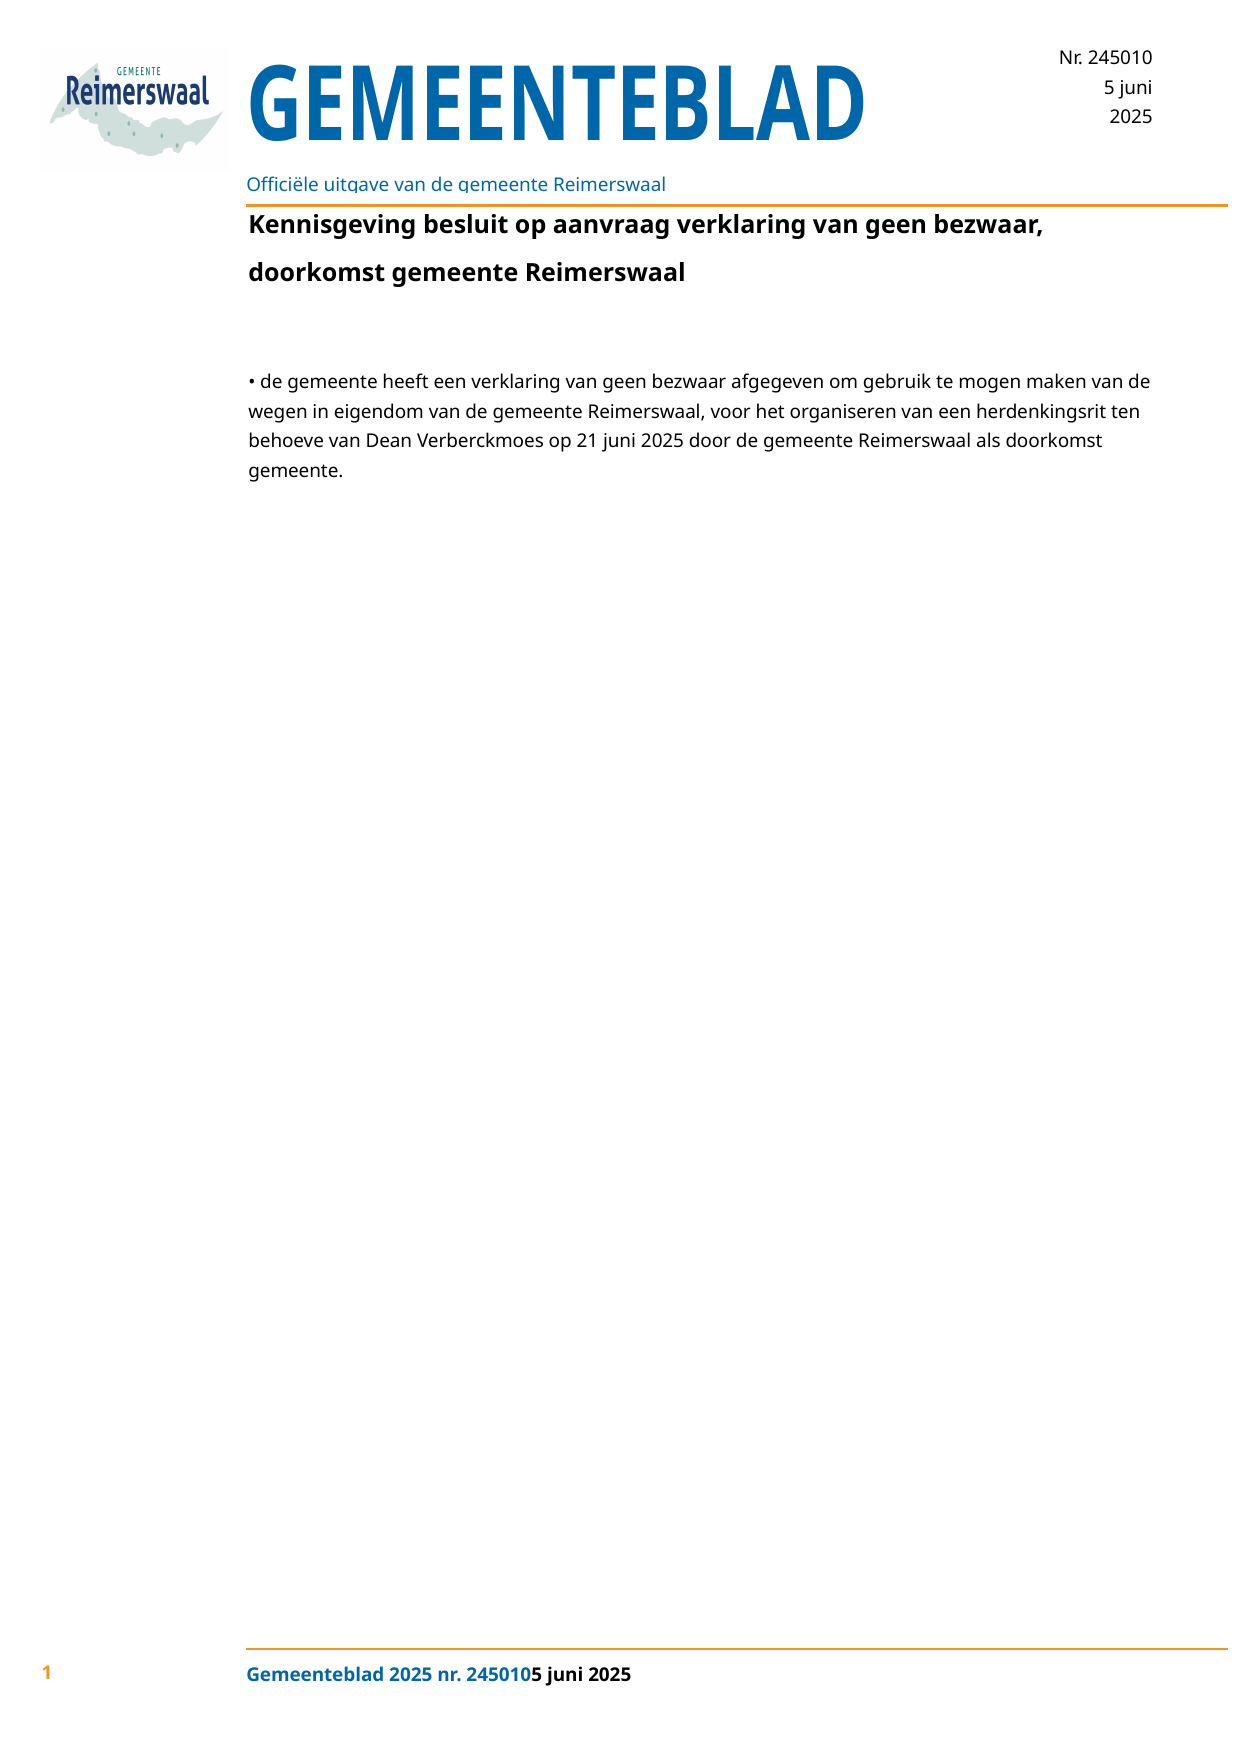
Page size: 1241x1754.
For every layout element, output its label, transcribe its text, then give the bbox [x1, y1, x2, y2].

text • de gemeente heeft een verklaring van geen bezwaar afgegeven om gebruik te mogen maken van de wegen in eigendom van de gemeente Reimerswaal, voor het organiseren van een herdenkingsrit ten behoeve van Dean Verberckmoes op 21 juni 2025 door de gemeente Reimerswaal als doorkomst gemeente. [248, 368, 1152, 483]
picture [41, 47, 231, 172]
text Kennisgeving besluit op aanvraag verklaring van geen bezwaar, doorkomst gemeente Reimerswaal [248, 207, 1152, 288]
